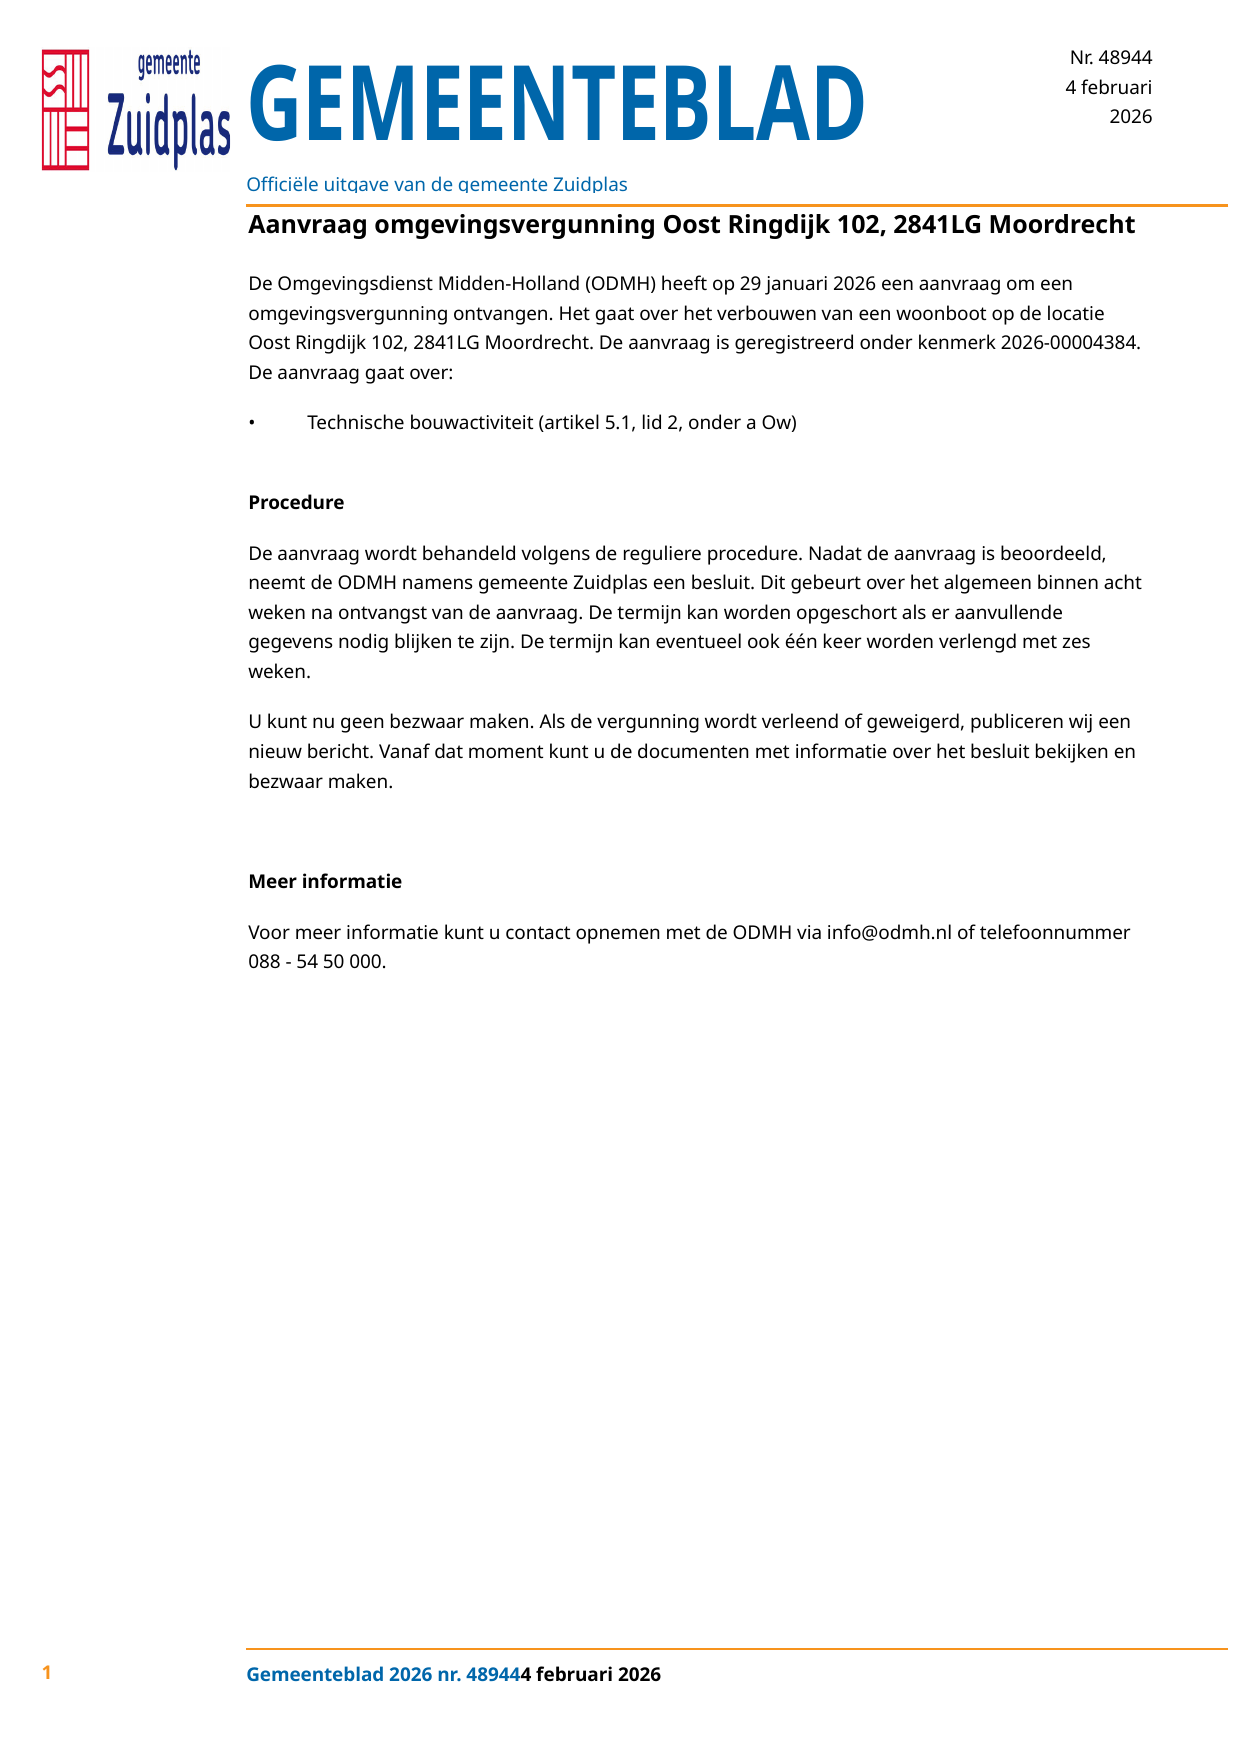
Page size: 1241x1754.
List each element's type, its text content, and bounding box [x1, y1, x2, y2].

text De aanvraag wordt behandeld volgens de reguliere procedure. Nadat de aanvraag is beoordeeld, neemt de ODMH namens gemeente Zuidplas een besluit. Dit gebeurt over het algemeen binnen acht weken na ontvangst van de aanvraag. De termijn kan worden opgeschort als er aanvullende gegevens nodig blijken te zijn. De termijn kan eventueel ook één keer worden verlengd met zes weken. [248, 540, 1152, 684]
text Procedure [248, 489, 1152, 515]
text De Omgevingsdienst Midden-Holland (ODMH) heeft op 29 januari 2026 een aanvraag om een omgevingsvergunning ontvangen. Het gaat over het verbouwen van een woonboot op de locatie Oost Ringdijk 102, 2841LG Moordrecht. De aanvraag is geregistreerd onder kenmerk 2026-00004384. De aanvraag gaat over: [248, 270, 1152, 385]
picture [41, 47, 231, 172]
text Aanvraag omgevingsvergunning Oost Ringdijk 102, 2841LG Moordrecht [248, 207, 1152, 241]
list Technische bouwactiviteit (artikel 5.1, lid 2, onder a Ow) [248, 409, 1152, 435]
text Voor meer informatie kunt u contact opnemen met de ODMH via info@odmh.nl of telefoonnummer 088 - 54 50 000. [248, 919, 1152, 974]
text Meer informatie [248, 869, 1152, 894]
text U kunt nu geen bezwaar maken. Als de vergunning wordt verleend of geweigerd, publiceren wij een nieuw bericht. Vanaf dat moment kunt u de documenten met informatie over het besluit bekijken en bezwaar maken. [248, 709, 1152, 793]
